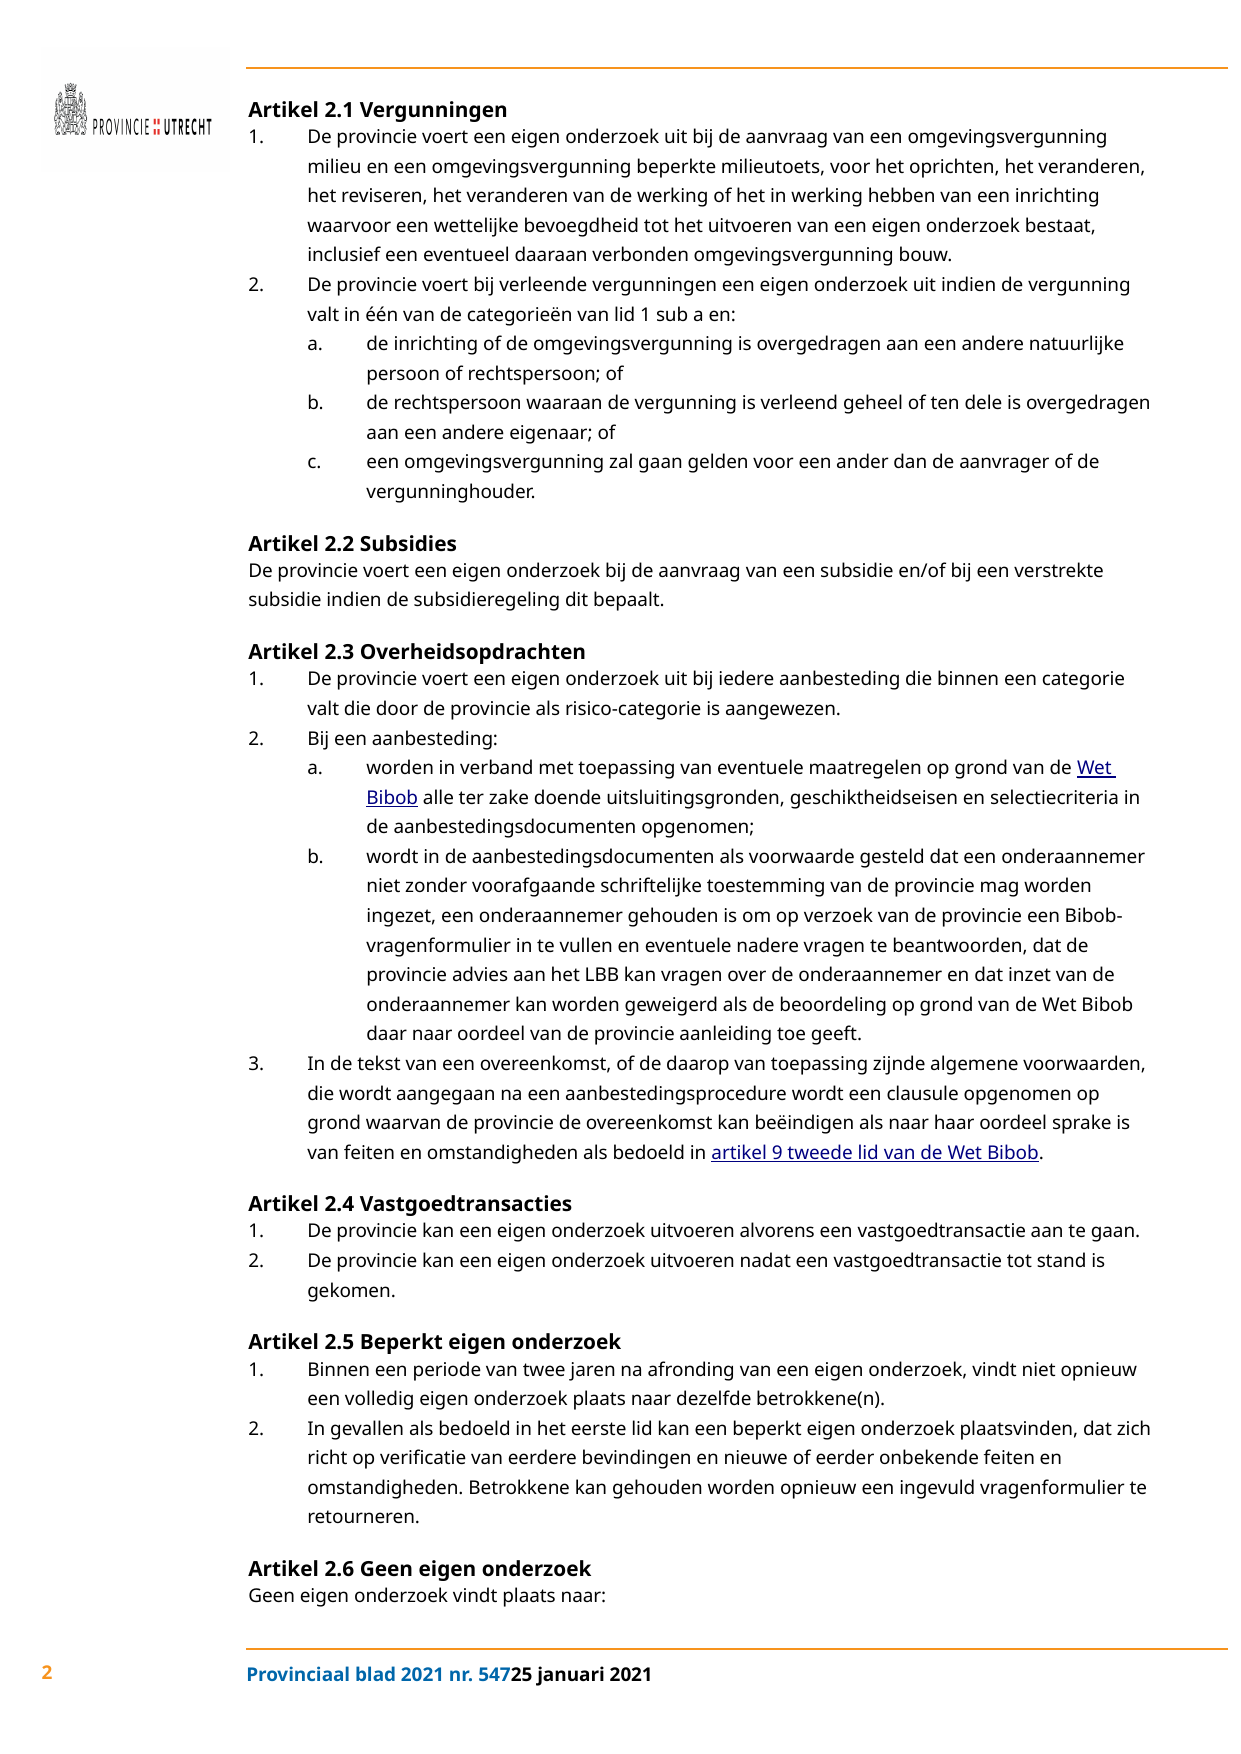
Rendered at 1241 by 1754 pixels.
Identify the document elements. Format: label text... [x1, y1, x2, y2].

list Binnen een periode van twee jaren na afronding van een eigen onderzoek, vindt niet opnieuw een volledig eigen onderzoek plaats naar dezelfde betrokkene(n). [248, 1356, 1152, 1411]
text Artikel 2.1 Vergunningen [248, 95, 1152, 123]
list De provincie voert een eigen onderzoek uit bij de aanvraag van een omgevingsvergunning milieu en een omgevingsvergunning beperkte milieutoets, voor het oprichten, het veranderen, het reviseren, het veranderen van de werking of het in werking hebben van een inrichting waarvoor een wettelijke bevoegdheid tot het uitvoeren van een eigen onderzoek bestaat, inclusief een eventueel daaraan verbonden omgevingsvergunning bouw. [248, 123, 1152, 267]
list In gevallen als bedoeld in het eerste lid kan een beperkt eigen onderzoek plaatsvinden, dat zich richt op verificatie van eerdere bevindingen en nieuwe of eerder onbekende feiten en omstandigheden. Betrokkene kan gehouden worden opnieuw een ingevuld vragenformulier te retourneren. [248, 1415, 1152, 1529]
list de rechtspersoon waaraan de vergunning is verleend geheel of ten dele is overgedragen aan een andere eigenaar; of [307, 389, 1152, 445]
list Bij een aanbesteding: [248, 725, 1152, 750]
list de inrichting of de omgevingsvergunning is overgedragen aan een andere natuurlijke persoon of rechtspersoon; of [307, 330, 1152, 386]
text De provincie voert een eigen onderzoek bij de aanvraag van een subsidie en/of bij een verstrekte subsidie indien de subsidieregeling dit bepaalt. [248, 557, 1152, 612]
picture [41, 47, 231, 172]
text Geen eigen onderzoek vindt plaats naar: [248, 1582, 1152, 1608]
text Artikel 2.5 Beperkt eigen onderzoek [248, 1327, 1152, 1356]
list In de tekst van een overeenkomst, of de daarop van toepassing zijnde algemene voorwaarden, die wordt aangegaan na een aanbestedingsprocedure wordt een clausule opgenomen op grond waarvan de provincie de overeenkomst kan beëindigen als naar haar oordeel sprake is van feiten en omstandigheden als bedoeld in artikel 9 tweede lid van de Wet Bibob. [248, 1050, 1152, 1164]
text Artikel 2.4 Vastgoedtransacties [248, 1189, 1152, 1218]
text Artikel 2.3 Overheidsopdrachten [248, 637, 1152, 666]
text Artikel 2.6 Geen eigen onderzoek [248, 1554, 1152, 1582]
list wordt in de aanbestedingsdocumenten als voorwaarde gesteld dat een onderaannemer niet zonder voorafgaande schriftelijke toestemming van de provincie mag worden ingezet, een onderaannemer gehouden is om op verzoek van de provincie een Bibob-vragenformulier in te vullen en eventuele nadere vragen te beantwoorden, dat de provincie advies aan het LBB kan vragen over de onderaannemer en dat inzet van de onderaannemer kan worden geweigerd als de beoordeling op grond van de Wet Bibob daar naar oordeel van de provincie aanleiding toe geeft. [307, 843, 1152, 1046]
text Artikel 2.2 Subsidies [248, 529, 1152, 557]
list De provincie kan een eigen onderzoek uitvoeren nadat een vastgoedtransactie tot stand is gekomen. [248, 1247, 1152, 1303]
list een omgevingsvergunning zal gaan gelden voor een ander dan de aanvrager of de vergunninghouder. [307, 449, 1152, 504]
list De provincie voert bij verleende vergunningen een eigen onderzoek uit indien de vergunning valt in één van de categorieën van lid 1 sub a en: [248, 271, 1152, 326]
list De provincie kan een eigen onderzoek uitvoeren alvorens een vastgoedtransactie aan te gaan. [248, 1218, 1152, 1243]
list worden in verband met toepassing van eventuele maatregelen op grond van de Wet Bibob alle ter zake doende uitsluitingsgronden, geschiktheidseisen en selectiecriteria in de aanbestedingsdocumenten opgenomen; [307, 754, 1152, 839]
list De provincie voert een eigen onderzoek uit bij iedere aanbesteding die binnen een categorie valt die door de provincie als risico-categorie is aangewezen. [248, 666, 1152, 721]
